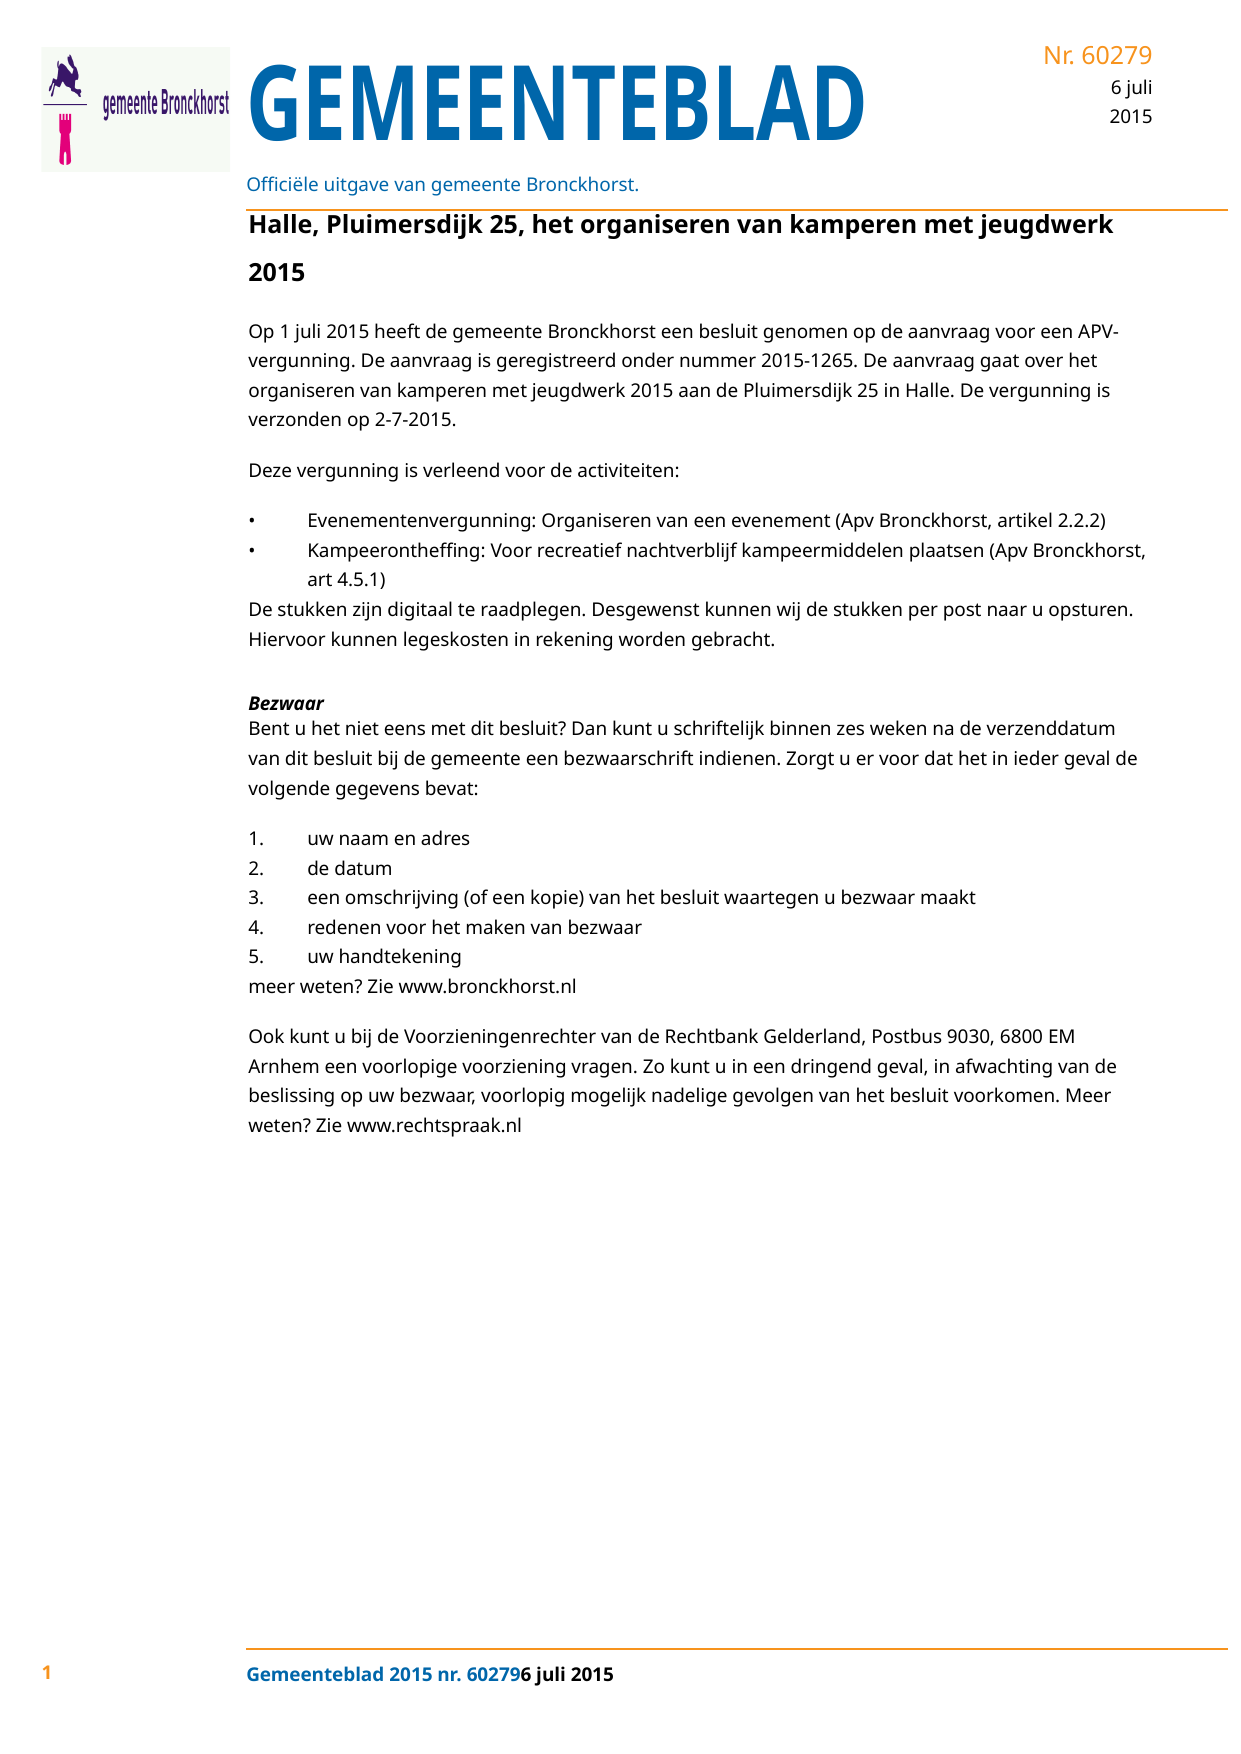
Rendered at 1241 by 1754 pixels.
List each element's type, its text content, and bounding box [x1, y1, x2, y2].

text Ook kunt u bij de Voorzieningenrechter van de Rechtbank Gelderland, Postbus 9030, 6800 EM Arnhem een voorlopige voorziening vragen. Zo kunt u in een dringend geval, in afwachting van de beslissing op uw bezwaar, voorlopig mogelijk nadelige gevolgen van het besluit voorkomen. Meer weten? Zie www.rechtspraak.nl [248, 1023, 1152, 1138]
list uw handtekening [248, 943, 1152, 969]
text Bezwaar [248, 690, 1152, 716]
picture [41, 47, 231, 172]
list de datum [248, 855, 1152, 880]
text Deze vergunning is verleend voor de activiteiten: [248, 457, 1152, 483]
list een omschrijving (of een kopie) van het besluit waartegen u bezwaar maakt [248, 884, 1152, 910]
list Kampeerontheffing: Voor recreatief nachtverblijf kampeermiddelen plaatsen (Apv Bronckhorst, art 4.5.1) [248, 537, 1152, 592]
text meer weten? Zie www.bronckhorst.nl [248, 973, 1152, 999]
list uw naam en adres [248, 825, 1152, 851]
list Evenementenvergunning: Organiseren van een evenement (Apv Bronckhorst, artikel 2.2.2) [248, 507, 1152, 533]
text Bent u het niet eens met dit besluit? Dan kunt u schriftelijk binnen zes weken na de verzenddatum van dit besluit bij de gemeente een bezwaarschrift indienen. Zorgt u er voor dat het in ieder geval de volgende gegevens bevat: [248, 716, 1152, 800]
text De stukken zijn digitaal te raadplegen. Desgewenst kunnen wij de stukken per post naar u opsturen. Hiervoor kunnen legeskosten in rekening worden gebracht. [248, 596, 1152, 652]
list redenen voor het maken van bezwaar [248, 914, 1152, 939]
text Halle, Pluimersdijk 25, het organiseren van kamperen met jeugdwerk 2015 [248, 211, 1152, 288]
text Op 1 juli 2015 heeft de gemeente Bronckhorst een besluit genomen op de aanvraag voor een APV-vergunning. De aanvraag is geregistreerd onder nummer 2015-1265. De aanvraag gaat over het organiseren van kamperen met jeugdwerk 2015 aan de Pluimersdijk 25 in Halle. De vergunning is verzonden op 2-7-2015. [248, 318, 1152, 432]
